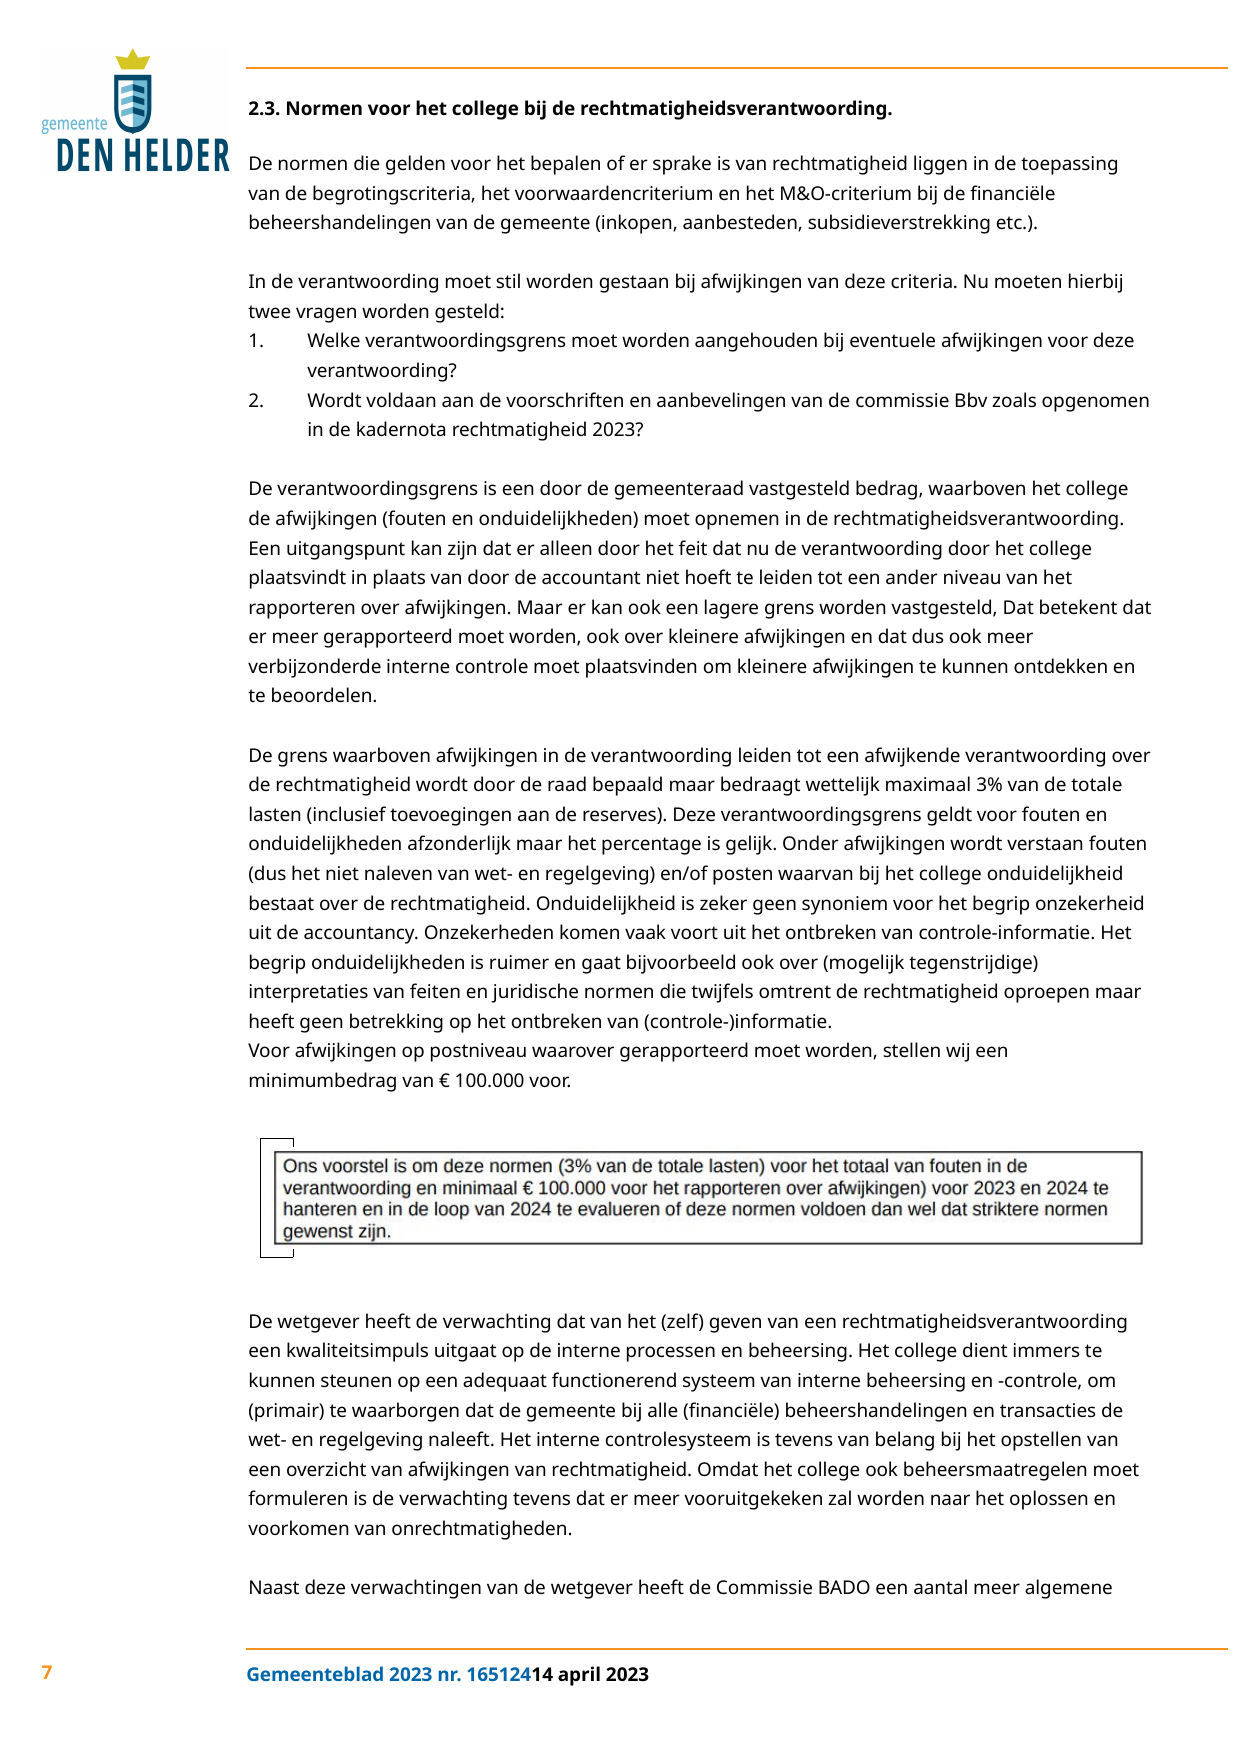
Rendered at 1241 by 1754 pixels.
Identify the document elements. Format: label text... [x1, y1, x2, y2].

text De normen die gelden voor het bepalen of er sprake is van rechtmatigheid liggen in de toepassing van de begrotingscriteria, het voorwaardencriterium en het M&O-criterium bij de financiële beheershandelingen van de gemeente (inkopen, aanbesteden, subsidieverstrekking etc.). [248, 150, 1152, 235]
text Naast deze verwachtingen van de wetgever heeft de Commissie BADO een aantal meer algemene [248, 1574, 1152, 1600]
picture [100, 154, 106, 172]
picture [63, 144, 68, 165]
text In de verantwoording moet stil worden gestaan bij afwijkingen van deze criteria. Nu moeten hierbij twee vragen worden gesteld: [248, 268, 1152, 324]
picture [182, 144, 187, 165]
text 2.3. Normen voor het college bij de rechtmatigheidsverantwoording. [248, 95, 1152, 121]
picture [220, 160, 224, 172]
text De verantwoordingsgrens is een door de gemeenteraad vastgesteld bedrag, waarboven het college de afwijkingen (fouten en onduidelijkheden) moet opnemen in de rechtmatigheidsverantwoording. Een uitgangspunt kan zijn dat er alleen door het feit dat nu de verantwoording door het college plaatsvindt in plaats van door de accountant niet hoeft te leiden tot een ander niveau van het rapporteren over afwijkingen. Maar er kan ook een lagere grens worden vastgesteld, Dat betekent dat er meer gerapporteerd moet worden, ook over kleinere afwijkingen en dat dus ook meer verbijzonderde interne controle moet plaatsvinden om kleinere afwijkingen te kunnen ontdekken en te beoordelen. [248, 476, 1152, 708]
picture [41, 47, 231, 172]
text Voor afwijkingen op postniveau waarover gerapporteerd moet worden, stellen wij een minimumbedrag van € 100.000 voor. [248, 1038, 1152, 1093]
picture [130, 157, 135, 172]
text De grens waarboven afwijkingen in de verantwoording leiden tot een afwijkende verantwoording over de rechtmatigheid wordt door de raad bepaald maar bedraagt wettelijk maximaal 3% van de totale lasten (inclusief toevoegingen aan de reserves). Deze verantwoordingsgrens geldt voor fouten en onduidelijkheden afzonderlijk maar het percentage is gelijk. Onder afwijkingen wordt verstaan fouten (dus het niet naleven van wet- en regelgeving) en/of posten waarvan bij het college onduidelijkheid bestaat over de rechtmatigheid. Onduidelijkheid is zeker geen synoniem voor het begrip onzekerheid uit de accountancy. Onzekerheden komen vaak voort uit het ontbreken van controle-informatie. Het begrip onduidelijkheden is ruimer en gaat bijvoorbeeld ook over (mogelijk tegenstrijdige) interpretaties van feiten en juridische normen die twijfels omtrent de rechtmatigheid oproepen maar heeft geen betrekking op het ontbreken van (controle-)informatie. [248, 742, 1152, 1034]
picture [268, 1147, 1150, 1249]
text De wetgever heeft de verwachting dat van het (zelf) geven van een rechtmatigheidsverantwoording een kwaliteitsimpuls uitgaat op de interne processen en beheersing. Het college dient immers te kunnen steunen op een adequaat functionerend systeem van interne beheersing en -controle, om (primair) te waarborgen dat de gemeente bij alle (financiële) beheershandelingen en transacties de wet- en regelgeving naleeft. Het interne controlesysteem is tevens van belang bij het opstellen van een overzicht van afwijkingen van rechtmatigheid. Omdat het college ook beheersmaatregelen moet formuleren is de verwachting tevens dat er meer vooruitgekeken zal worden naar het oplossen en voorkomen van onrechtmatigheden. [248, 1308, 1152, 1541]
list Welke verantwoordingsgrens moet worden aangehouden bij eventuele afwijkingen voor deze verantwoording? [248, 328, 1152, 383]
list Wordt voldaan aan de voorschriften en aanbevelingen van de commissie Bbv zoals opgenomen in de kadernota rechtmatigheid 2023? [248, 387, 1152, 442]
